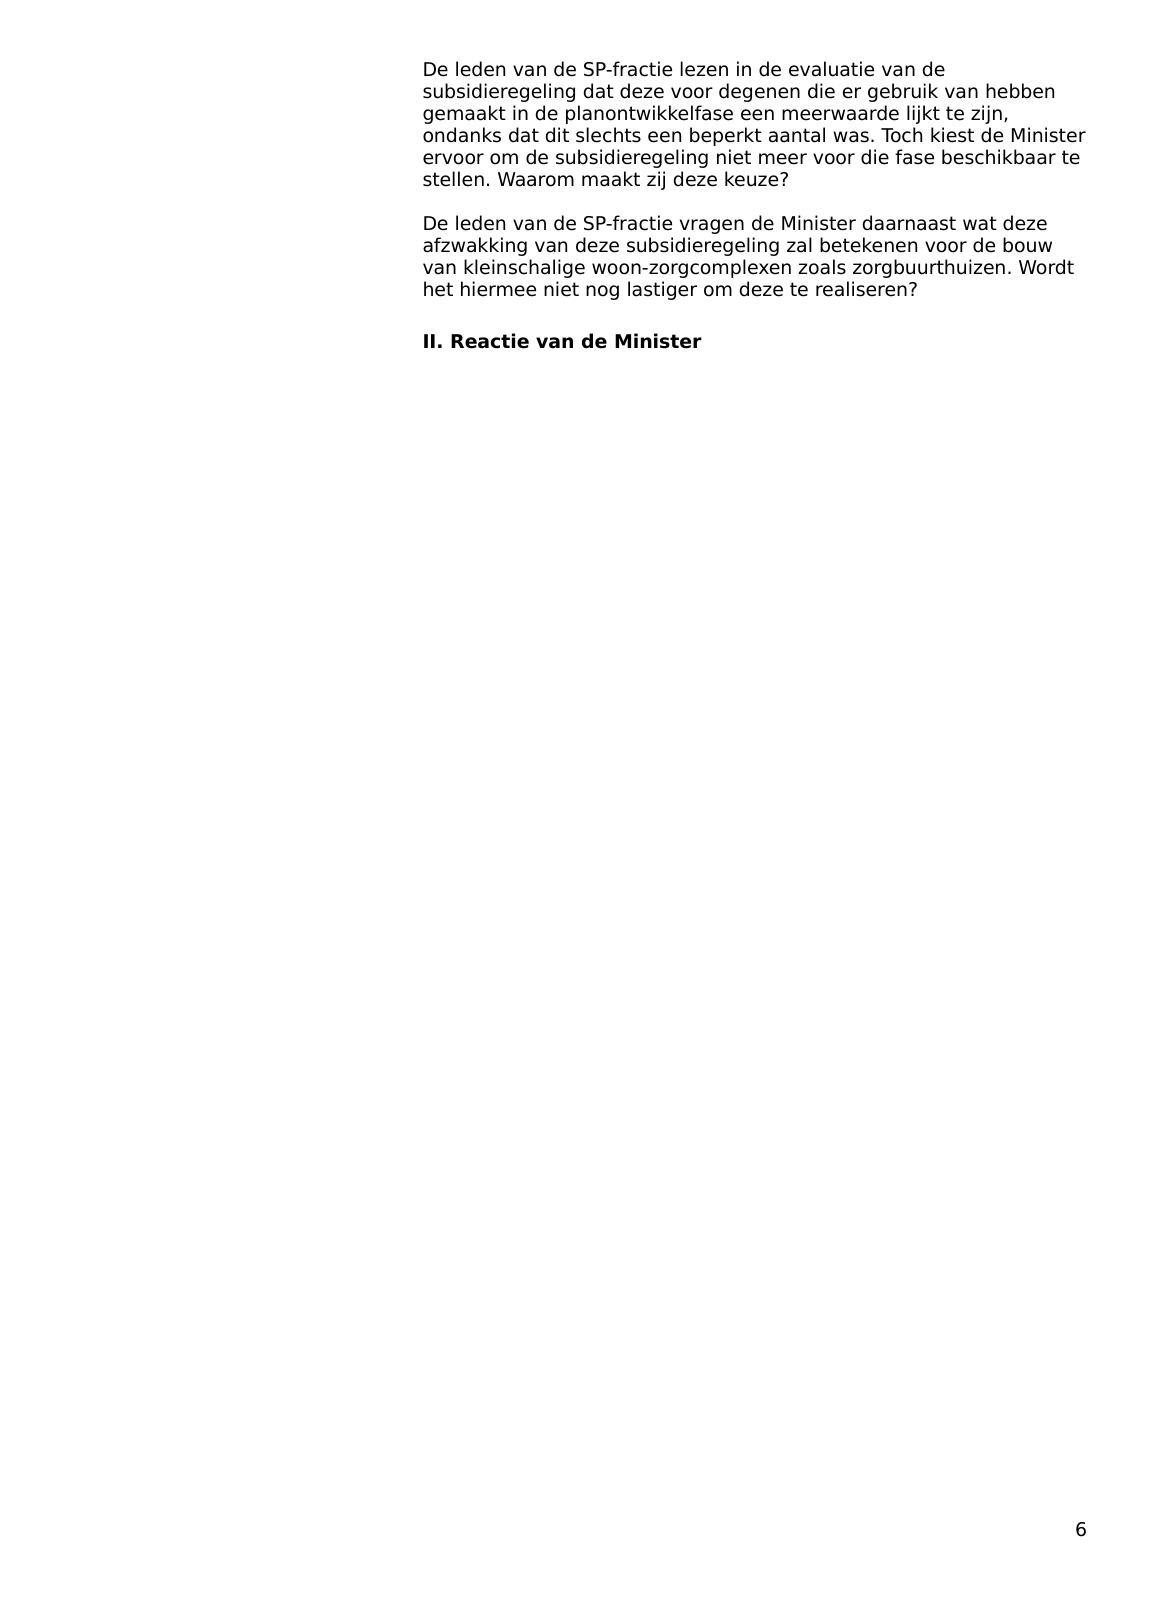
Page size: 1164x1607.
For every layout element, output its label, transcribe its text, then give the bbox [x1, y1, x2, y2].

subtitle II. Reactie van de Minister [422, 331, 1087, 353]
text De leden van de SP-fractie lezen in de evaluatie van de subsidieregeling dat deze voor degenen die er gebruik van hebben gemaakt in de planontwikkelfase een meerwaarde lijkt te zijn, ondanks dat dit slechts een beperkt aantal was. Toch kiest de Minister ervoor om de subsidieregeling niet meer voor die fase beschikbaar te stellen. Waarom maakt zij deze keuze? [422, 59, 1087, 191]
text De leden van de SP-fractie vragen de Minister daarnaast wat deze afzwakking van deze subsidieregeling zal betekenen voor de bouw van kleinschalige woon-zorgcomplexen zoals zorgbuurthuizen. Wordt het hiermee niet nog lastiger om deze te realiseren? [422, 213, 1087, 301]
